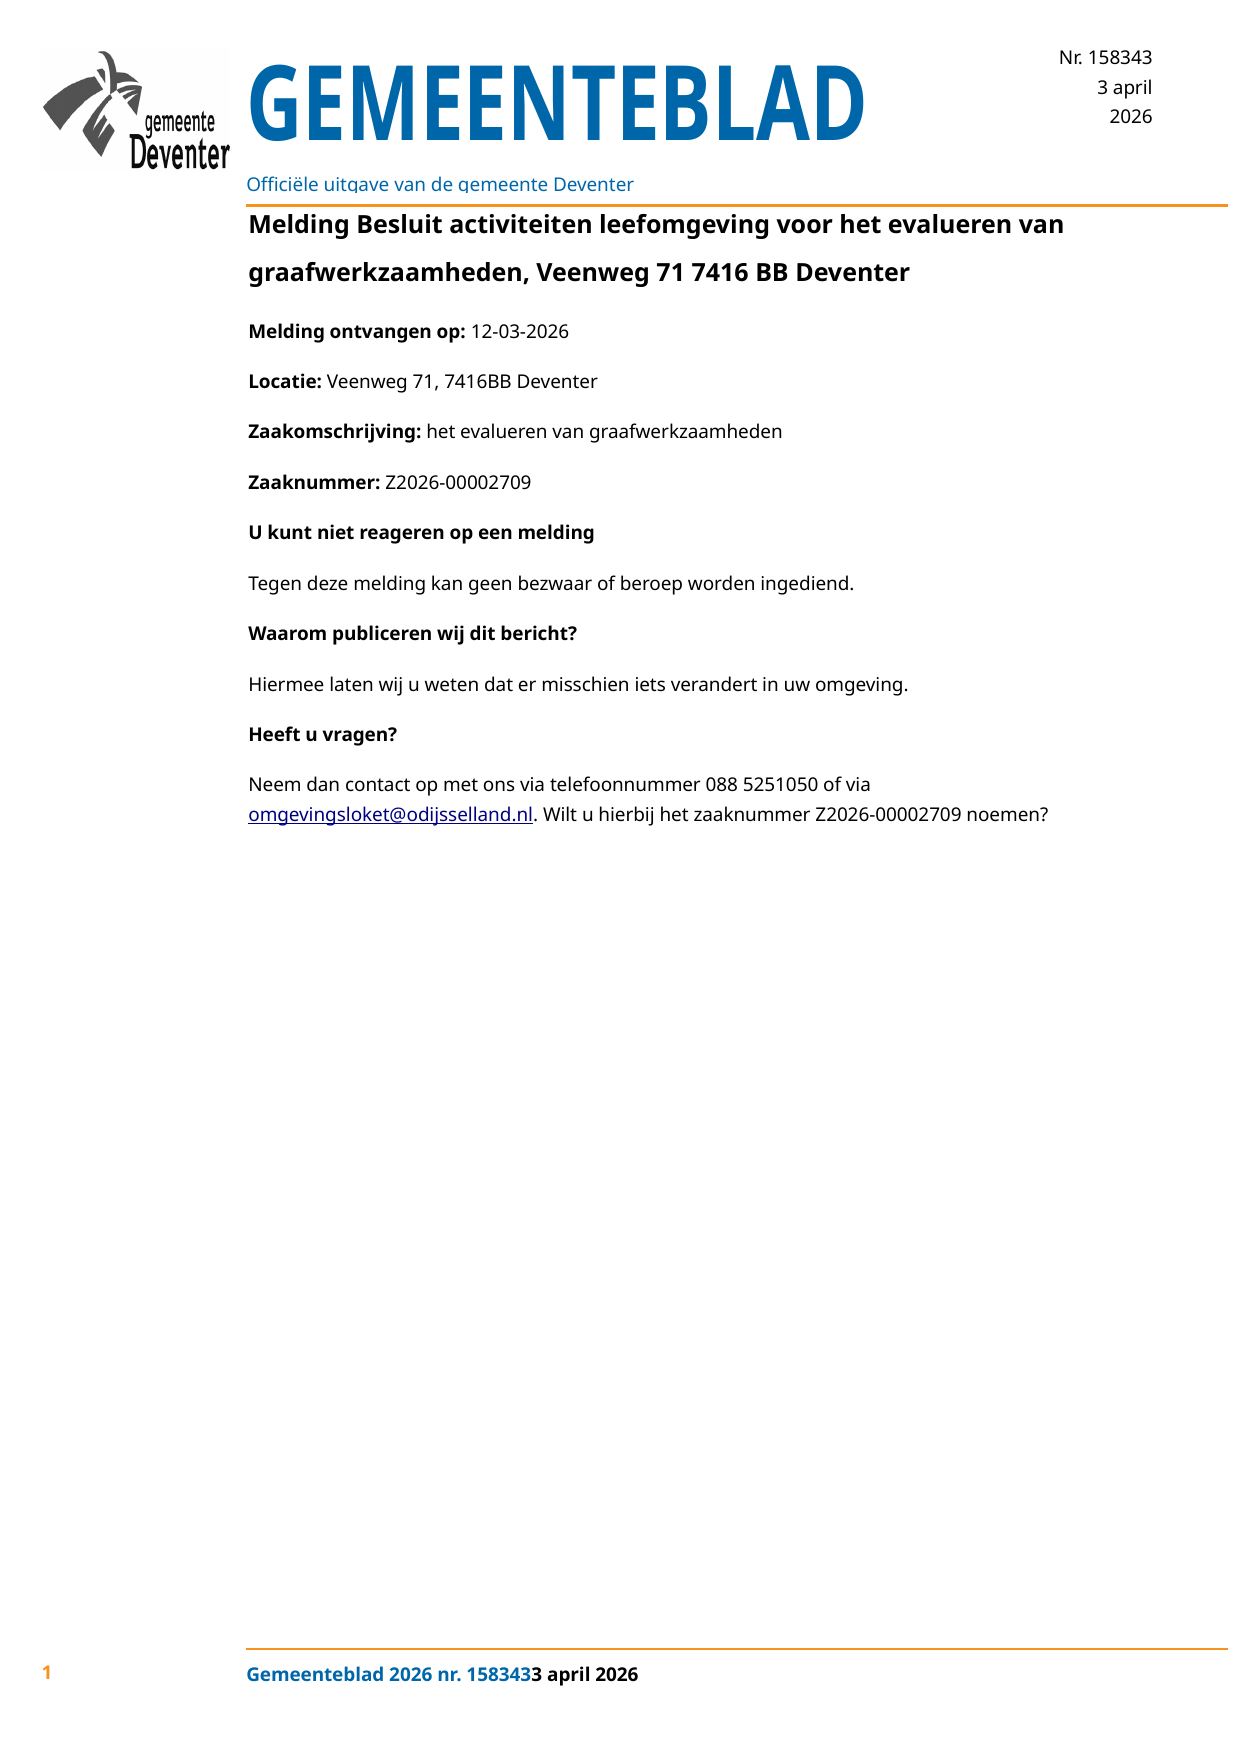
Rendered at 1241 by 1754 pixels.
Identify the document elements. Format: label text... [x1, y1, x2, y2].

text Waarom publiceren wij dit bericht? [248, 620, 1152, 646]
text U kunt niet reageren op een melding [248, 519, 1152, 545]
text Hiermee laten wij u weten dat er misschien iets verandert in uw omgeving. [248, 671, 1152, 697]
text Neem dan contact op met ons via telefoonnummer 088 5251050 of via omgevingsloket@odijsselland.nl. Wilt u hierbij het zaaknummer Z2026-00002709 noemen? [248, 772, 1152, 827]
text Tegen deze melding kan geen bezwaar of beroep worden ingediend. [248, 570, 1152, 596]
text Locatie: Veenweg 71, 7416BB Deventer [248, 368, 1152, 394]
text Zaakomschrijving: het evalueren van graafwerkzaamheden [248, 419, 1152, 444]
text Melding ontvangen op: 12-03-2026 [248, 318, 1152, 344]
text Zaaknummer: Z2026-00002709 [248, 469, 1152, 495]
text Melding Besluit activiteiten leefomgeving voor het evalueren van graafwerkzaamheden, Veenweg 71 7416 BB Deventer [248, 207, 1152, 288]
text Heeft u vragen? [248, 721, 1152, 747]
picture [41, 47, 231, 172]
